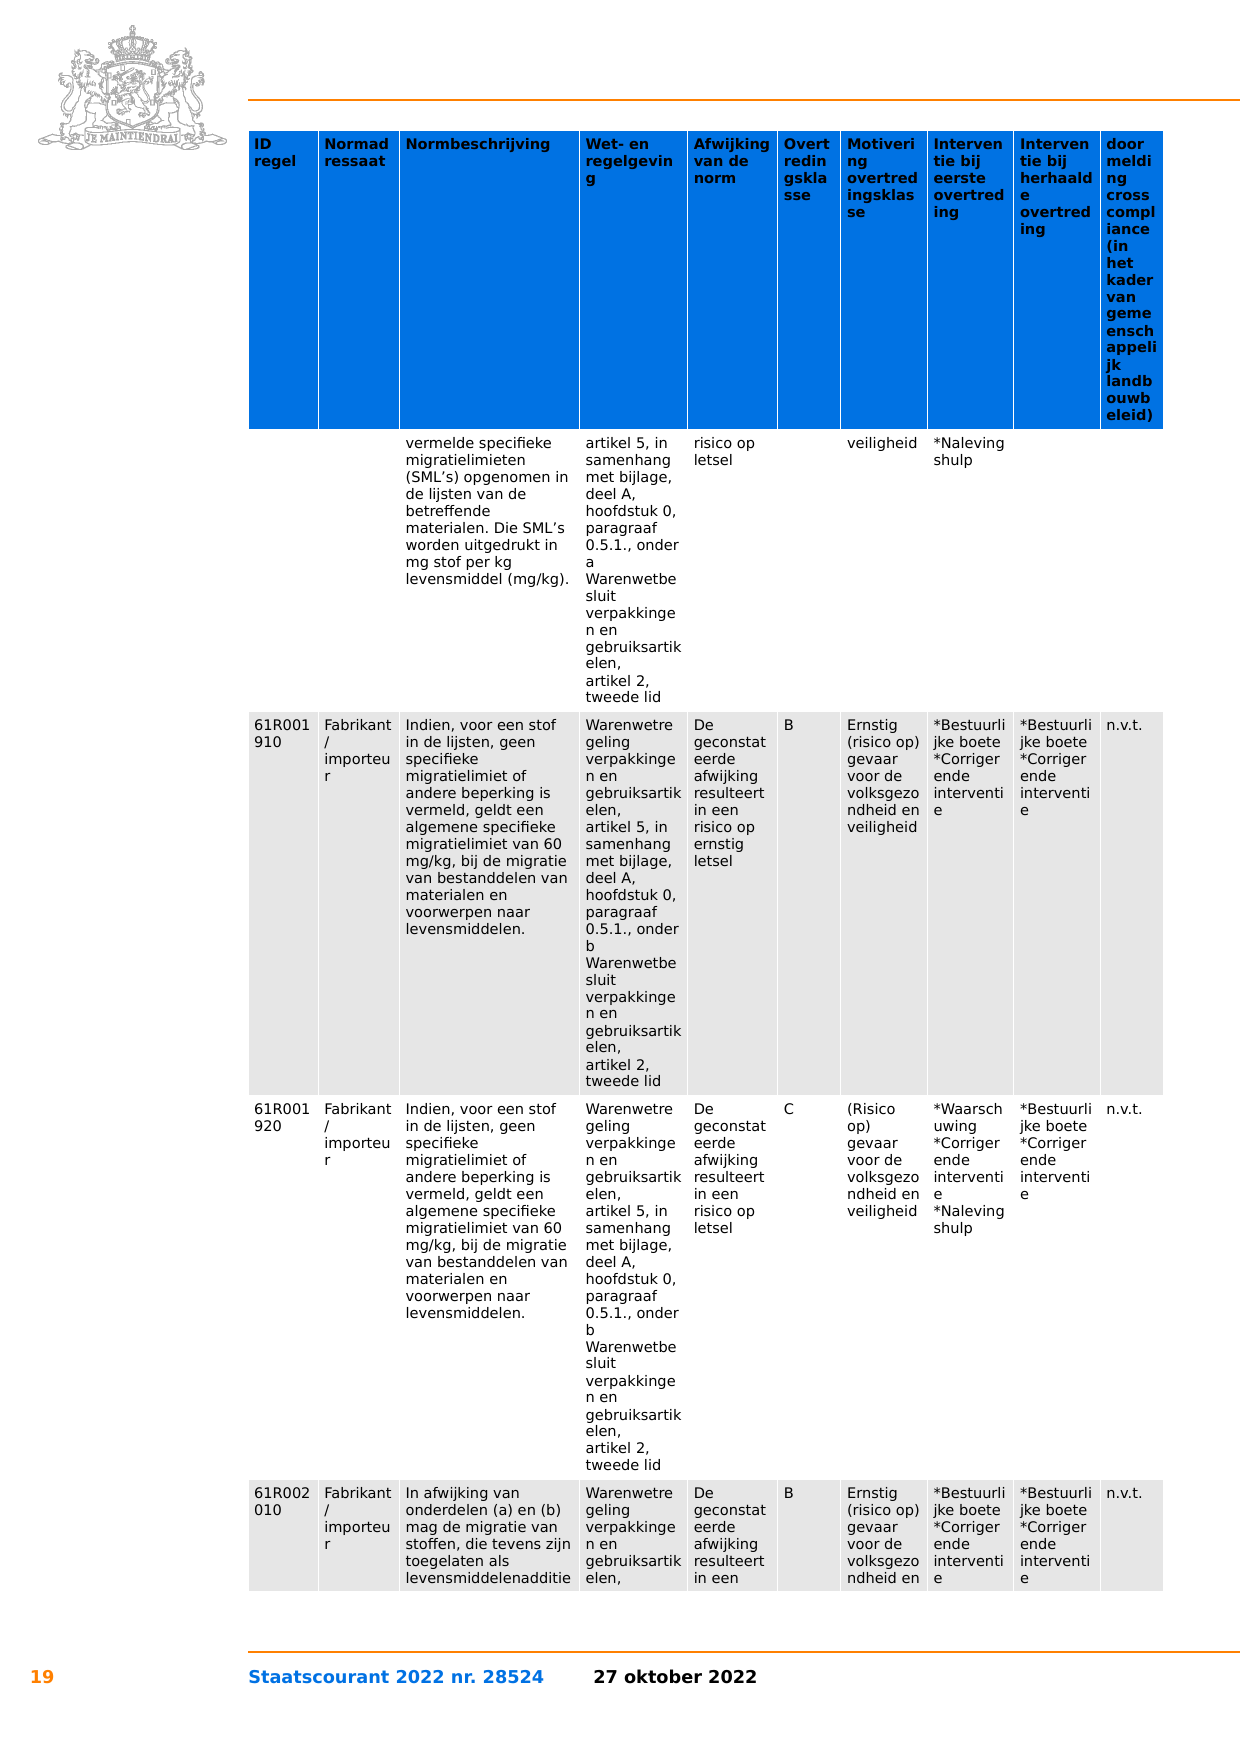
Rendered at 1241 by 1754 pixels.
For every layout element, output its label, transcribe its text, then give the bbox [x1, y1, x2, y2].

table_cell Warenwetregeling verpakkingen en gebruiksartikelen, [580, 1480, 687, 1591]
table_cell *Bestuurlijke boete *Corrigerende interventie [1014, 1096, 1100, 1479]
table_cell *Bestuurlijke boete *Corrigerende interventie [928, 712, 1013, 1095]
table_cell risico op letsel [688, 430, 777, 711]
table_cell Fabrikant / importeur [319, 1480, 399, 1591]
table_header Afwijking van de norm [688, 131, 777, 429]
table_header doormelding cross compliance (in het kader van gemeenschappelijk landbouwbeleid) [1101, 131, 1163, 429]
table_cell Fabrikant / importeur [319, 1096, 399, 1479]
table_cell artikel 5, in samenhang met bijlage, deel A, hoofdstuk 0, paragraaf 0.5.1., onder a Warenwetbesluit verpakkingen en gebruiksartikelen, artikel 2, tweede lid [580, 430, 687, 711]
table_cell Warenwetregeling verpakkingen en gebruiksartikelen, artikel 5, in samenhang met bijlage, deel A, hoofdstuk 0, paragraaf 0.5.1., onder b Warenwetbesluit verpakkingen en gebruiksartikelen, artikel 2, tweede lid [580, 712, 687, 1095]
table_cell Fabrikant / importeur [319, 712, 399, 1095]
table_cell De geconstateerde afwijking resulteert in een risico op letsel [688, 1096, 777, 1479]
table_cell Warenwetregeling verpakkingen en gebruiksartikelen, artikel 5, in samenhang met bijlage, deel A, hoofdstuk 0, paragraaf 0.5.1., onder b Warenwetbesluit verpakkingen en gebruiksartikelen, artikel 2, tweede lid [580, 1096, 687, 1479]
table_cell n.v.t. [1101, 1096, 1163, 1479]
table_header Wet- en regelgeving [580, 131, 687, 429]
table_cell C [778, 1096, 840, 1479]
table_cell B [778, 1480, 840, 1591]
table_header Interventie bij eerste overtreding [928, 131, 1013, 429]
table_header Interventie bij herhaalde overtreding [1014, 131, 1100, 429]
table_cell *Bestuurlijke boete *Corrigerende interventie [928, 1480, 1013, 1591]
table_cell *Bestuurlijke boete *Corrigerende interventie [1014, 1480, 1100, 1591]
table_cell *Waarschuwing *Corrigerende interventie *Nalevingshulp [928, 1096, 1013, 1479]
table_header Overtredingsklasse [778, 131, 840, 429]
table_cell [1014, 430, 1100, 711]
table_cell (Risico op) gevaar voor de volksgezondheid en veiligheid [841, 1096, 927, 1479]
table_cell De geconstateerde afwijking resulteert in een risico op ernstig letsel [688, 712, 777, 1095]
table_cell n.v.t. [1101, 712, 1163, 1095]
table_cell 61R002010 [249, 1480, 318, 1591]
table_cell *Bestuurlijke boete *Corrigerende interventie [1014, 712, 1100, 1095]
table_header Normadressaat [319, 131, 399, 429]
table_cell [319, 430, 399, 711]
table_cell *Nalevingshulp [928, 430, 1013, 711]
table_cell [778, 430, 840, 711]
table_cell vermelde specifieke migratielimieten (SML’s) opgenomen in de lijsten van de betreffende materialen. Die SML’s worden uitgedrukt in mg stof per kg levensmiddel (mg/kg). [400, 430, 579, 711]
table_cell 61R001910 [249, 712, 318, 1095]
table_cell [1101, 430, 1163, 711]
table_cell Indien, voor een stof in de lijsten, geen specifieke migratielimiet of andere beperking is vermeld, geldt een algemene specifieke migratielimiet van 60 mg/kg, bij de migratie van bestanddelen van materialen en voorwerpen naar levensmiddelen. [400, 1096, 579, 1479]
table_header ID regel [249, 131, 318, 429]
picture [38, 25, 227, 150]
table_cell [249, 430, 318, 711]
table_header Motivering overtredingsklasse [841, 131, 927, 429]
table_cell In afwijking van onderdelen (a) en (b) mag de migratie van stoffen, die tevens zijn toegelaten als levensmiddelenadditie [400, 1480, 579, 1591]
table_cell Indien, voor een stof in de lijsten, geen specifieke migratielimiet of andere beperking is vermeld, geldt een algemene specifieke migratielimiet van 60 mg/kg, bij de migratie van bestanddelen van materialen en voorwerpen naar levensmiddelen. [400, 712, 579, 1095]
table_cell De geconstateerde afwijking resulteert in een [688, 1480, 777, 1591]
table_header Normbeschrijving [400, 131, 579, 429]
table_cell Ernstig (risico op) gevaar voor de volksgezondheid en veiligheid [841, 712, 927, 1095]
table_cell n.v.t. [1101, 1480, 1163, 1591]
table_cell 61R001920 [249, 1096, 318, 1479]
table_cell veiligheid [841, 430, 927, 711]
table_cell Ernstig (risico op) gevaar voor de volksgezondheid en [841, 1480, 927, 1591]
table_cell B [778, 712, 840, 1095]
